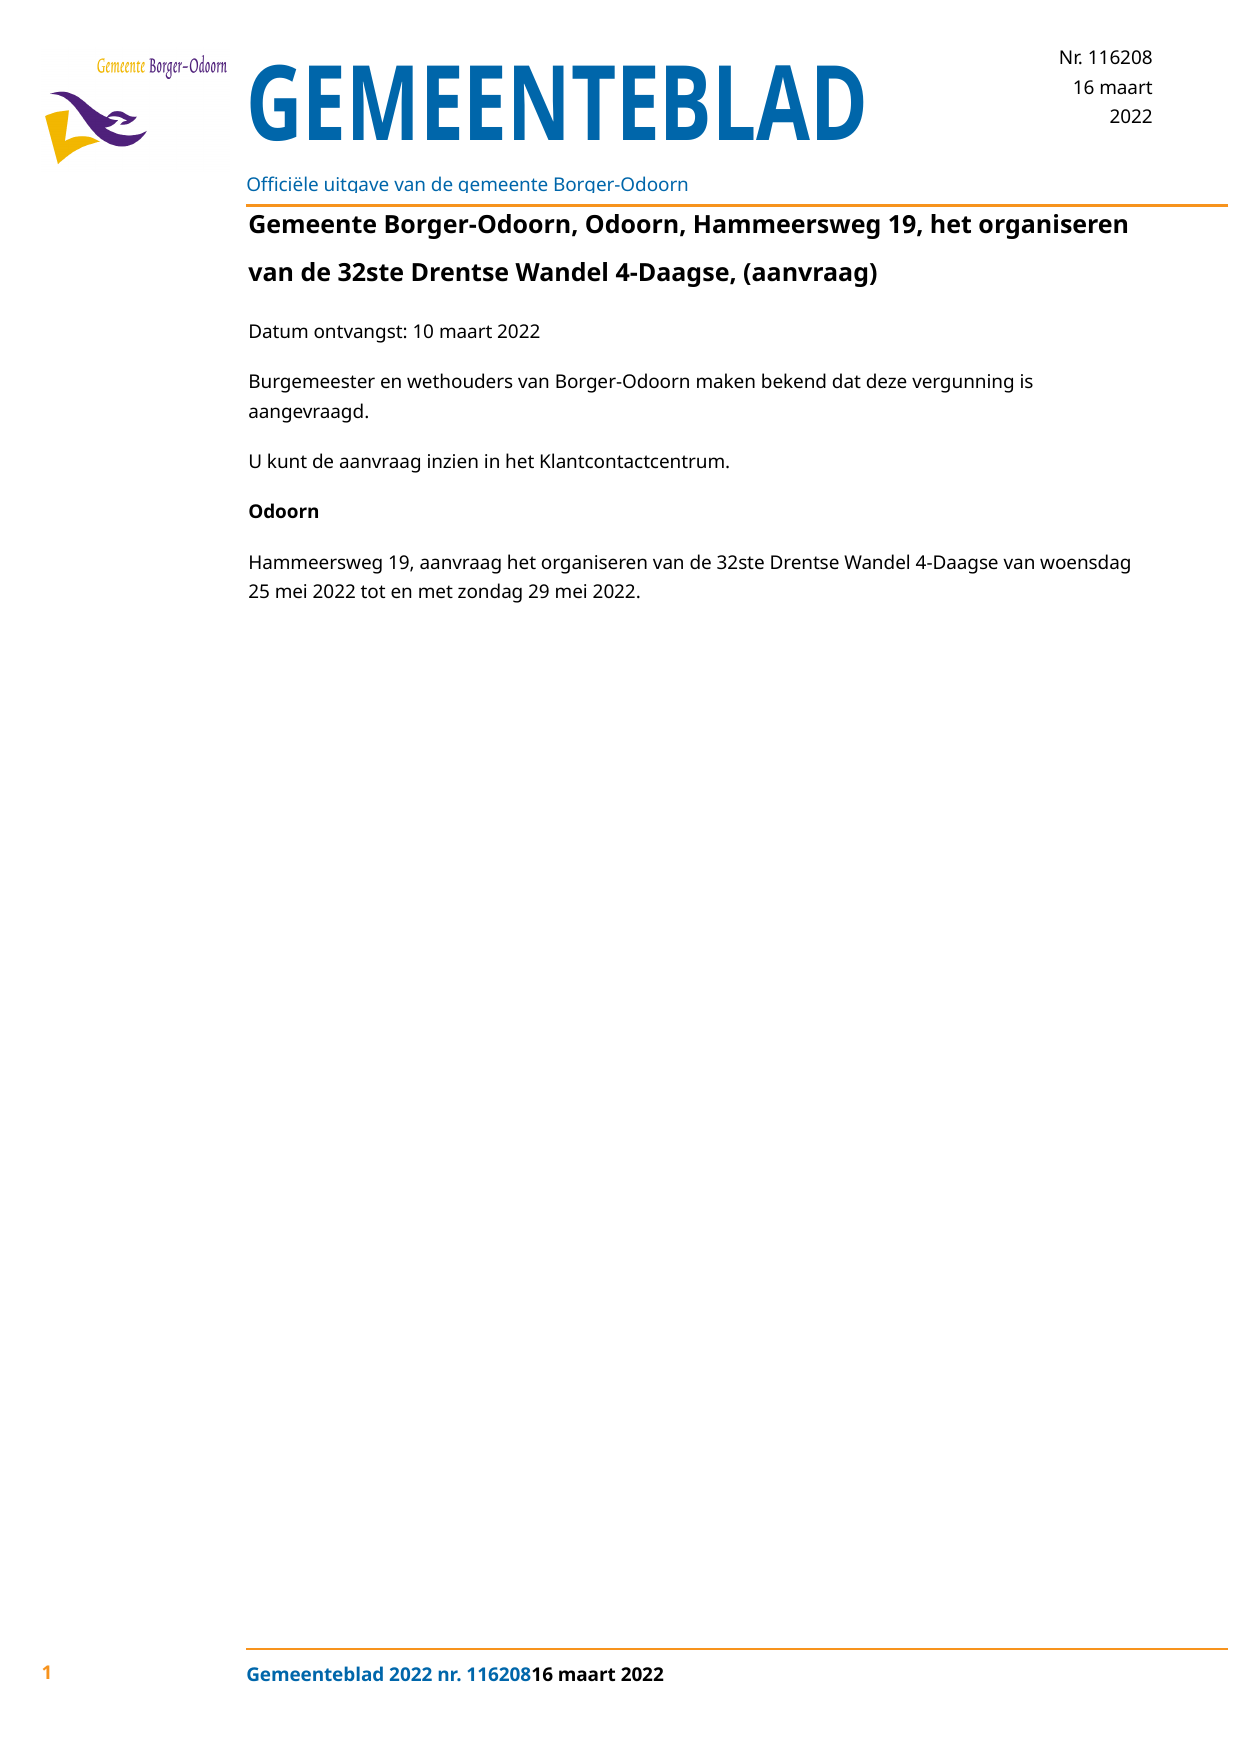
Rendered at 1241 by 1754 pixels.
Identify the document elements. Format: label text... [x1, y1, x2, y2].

text Burgemeester en wethouders van Borger-Odoorn maken bekend dat deze vergunning is aangevraagd. [248, 368, 1152, 424]
text Odoorn [248, 499, 1152, 524]
text U kunt de aanvraag inzien in het Klantcontactcentrum. [248, 448, 1152, 474]
picture [41, 47, 231, 172]
text Gemeente Borger-Odoorn, Odoorn, Hammeersweg 19, het organiseren van de 32ste Drentse Wandel 4-Daagse, (aanvraag) [248, 207, 1152, 288]
text Datum ontvangst: 10 maart 2022 [248, 318, 1152, 344]
text Hammeersweg 19, aanvraag het organiseren van de 32ste Drentse Wandel 4-Daagse van woensdag 25 mei 2022 tot en met zondag 29 mei 2022. [248, 549, 1152, 604]
